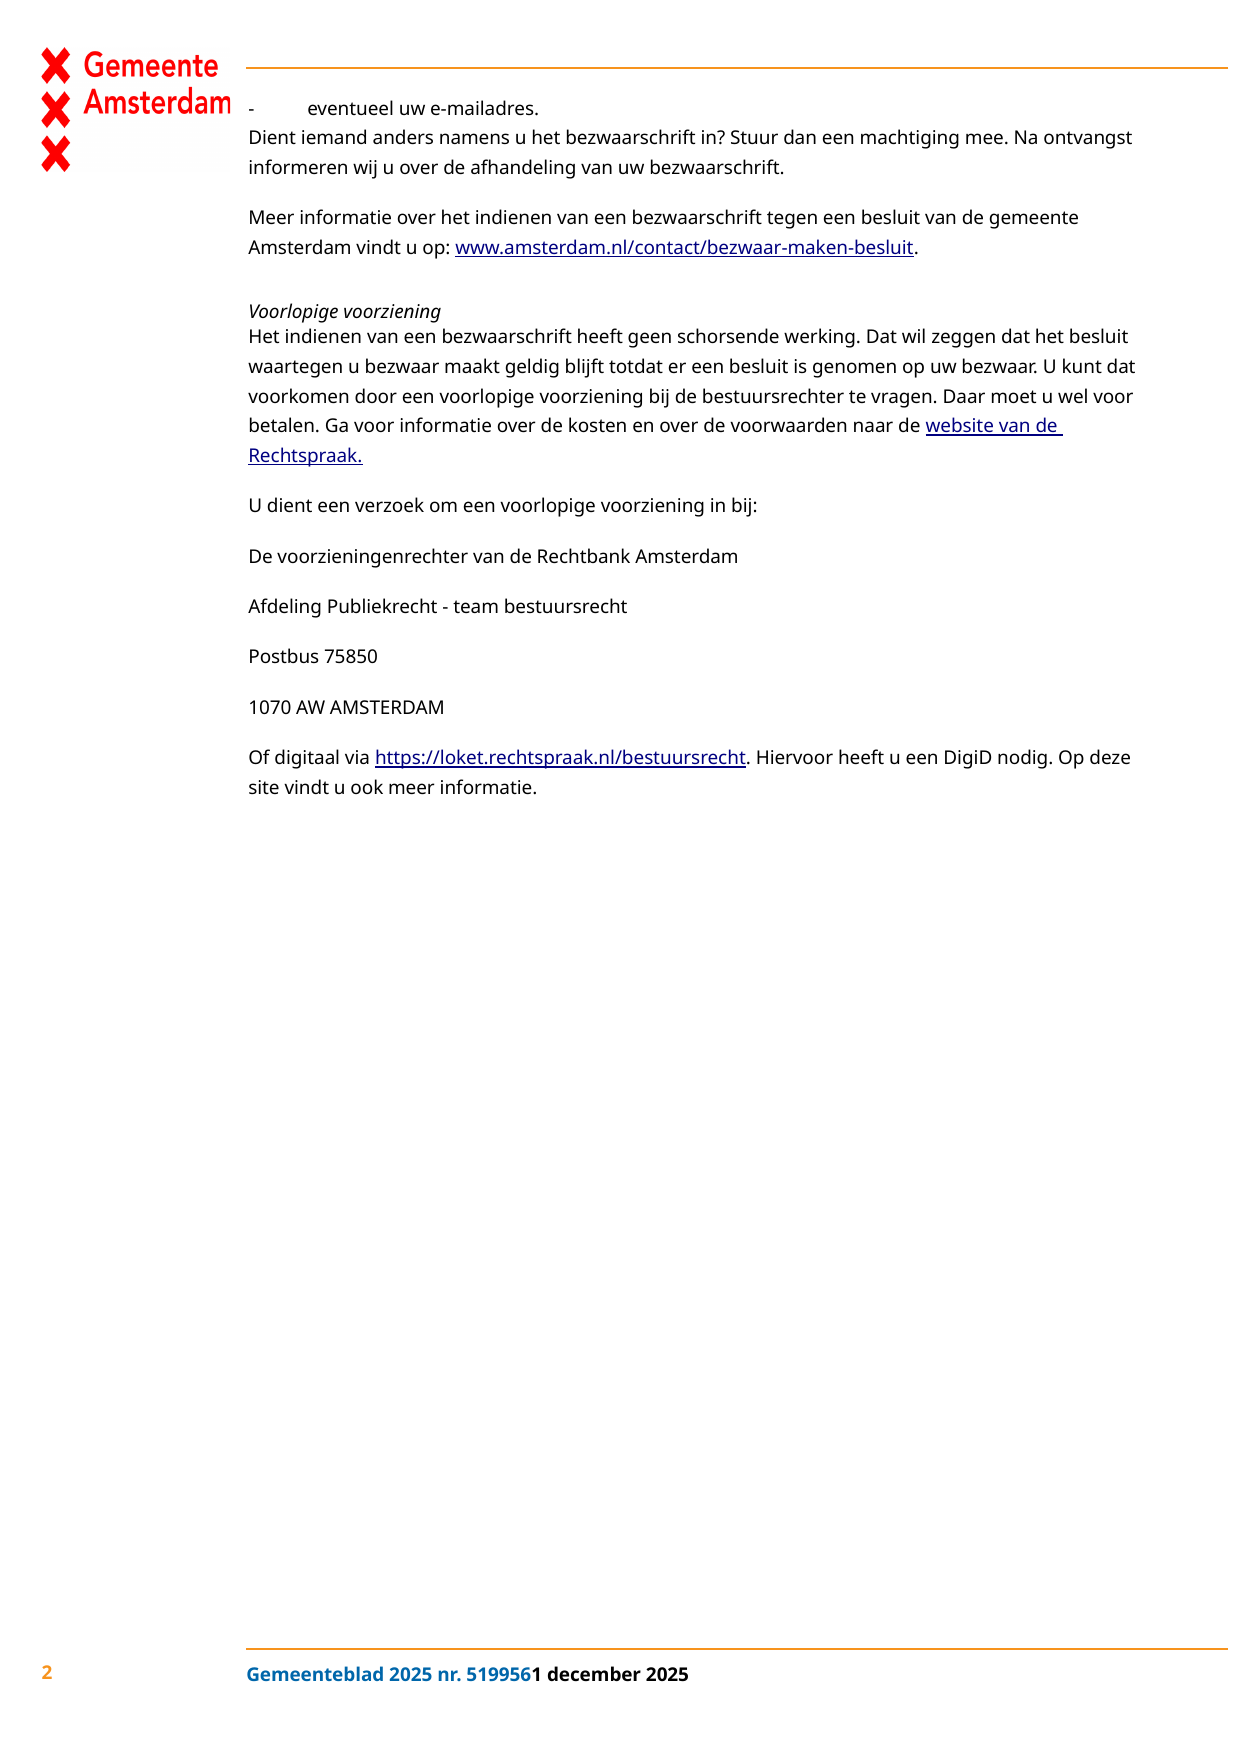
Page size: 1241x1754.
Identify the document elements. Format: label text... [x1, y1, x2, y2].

text 1070 AW AMSTERDAM [248, 694, 1152, 720]
list eventueel uw e-mailadres. [248, 95, 1152, 121]
text Voorlopige voorziening [248, 298, 1152, 324]
picture [41, 47, 231, 172]
text U dient een verzoek om een voorlopige voorziening in bij: [248, 492, 1152, 518]
text Of digitaal via https://loket.rechtspraak.nl/bestuursrecht. Hiervoor heeft u een DigiD nodig. Op deze site vindt u ook meer informatie. [248, 744, 1152, 800]
text De voorzieningenrechter van de Rechtbank Amsterdam [248, 543, 1152, 568]
text Afdeling Publiekrecht - team bestuursrecht [248, 593, 1152, 619]
text Het indienen van een bezwaarschrift heeft geen schorsende werking. Dat wil zeggen dat het besluit waartegen u bezwaar maakt geldig blijft totdat er een besluit is genomen op uw bezwaar. U kunt dat voorkomen door een voorlopige voorziening bij de bestuursrechter te vragen. Daar moet u wel voor betalen. Ga voor informatie over de kosten en over de voorwaarden naar de website van de Rechtspraak. [248, 324, 1152, 468]
text Meer informatie over het indienen van een bezwaarschrift tegen een besluit van de gemeente Amsterdam vindt u op: www.amsterdam.nl/contact/bezwaar-maken-besluit. [248, 204, 1152, 260]
text Dient iemand anders namens u het bezwaarschrift in? Stuur dan een machtiging mee. Na ontvangst informeren wij u over de afhandeling van uw bezwaarschrift. [248, 124, 1152, 180]
text Postbus 75850 [248, 644, 1152, 669]
